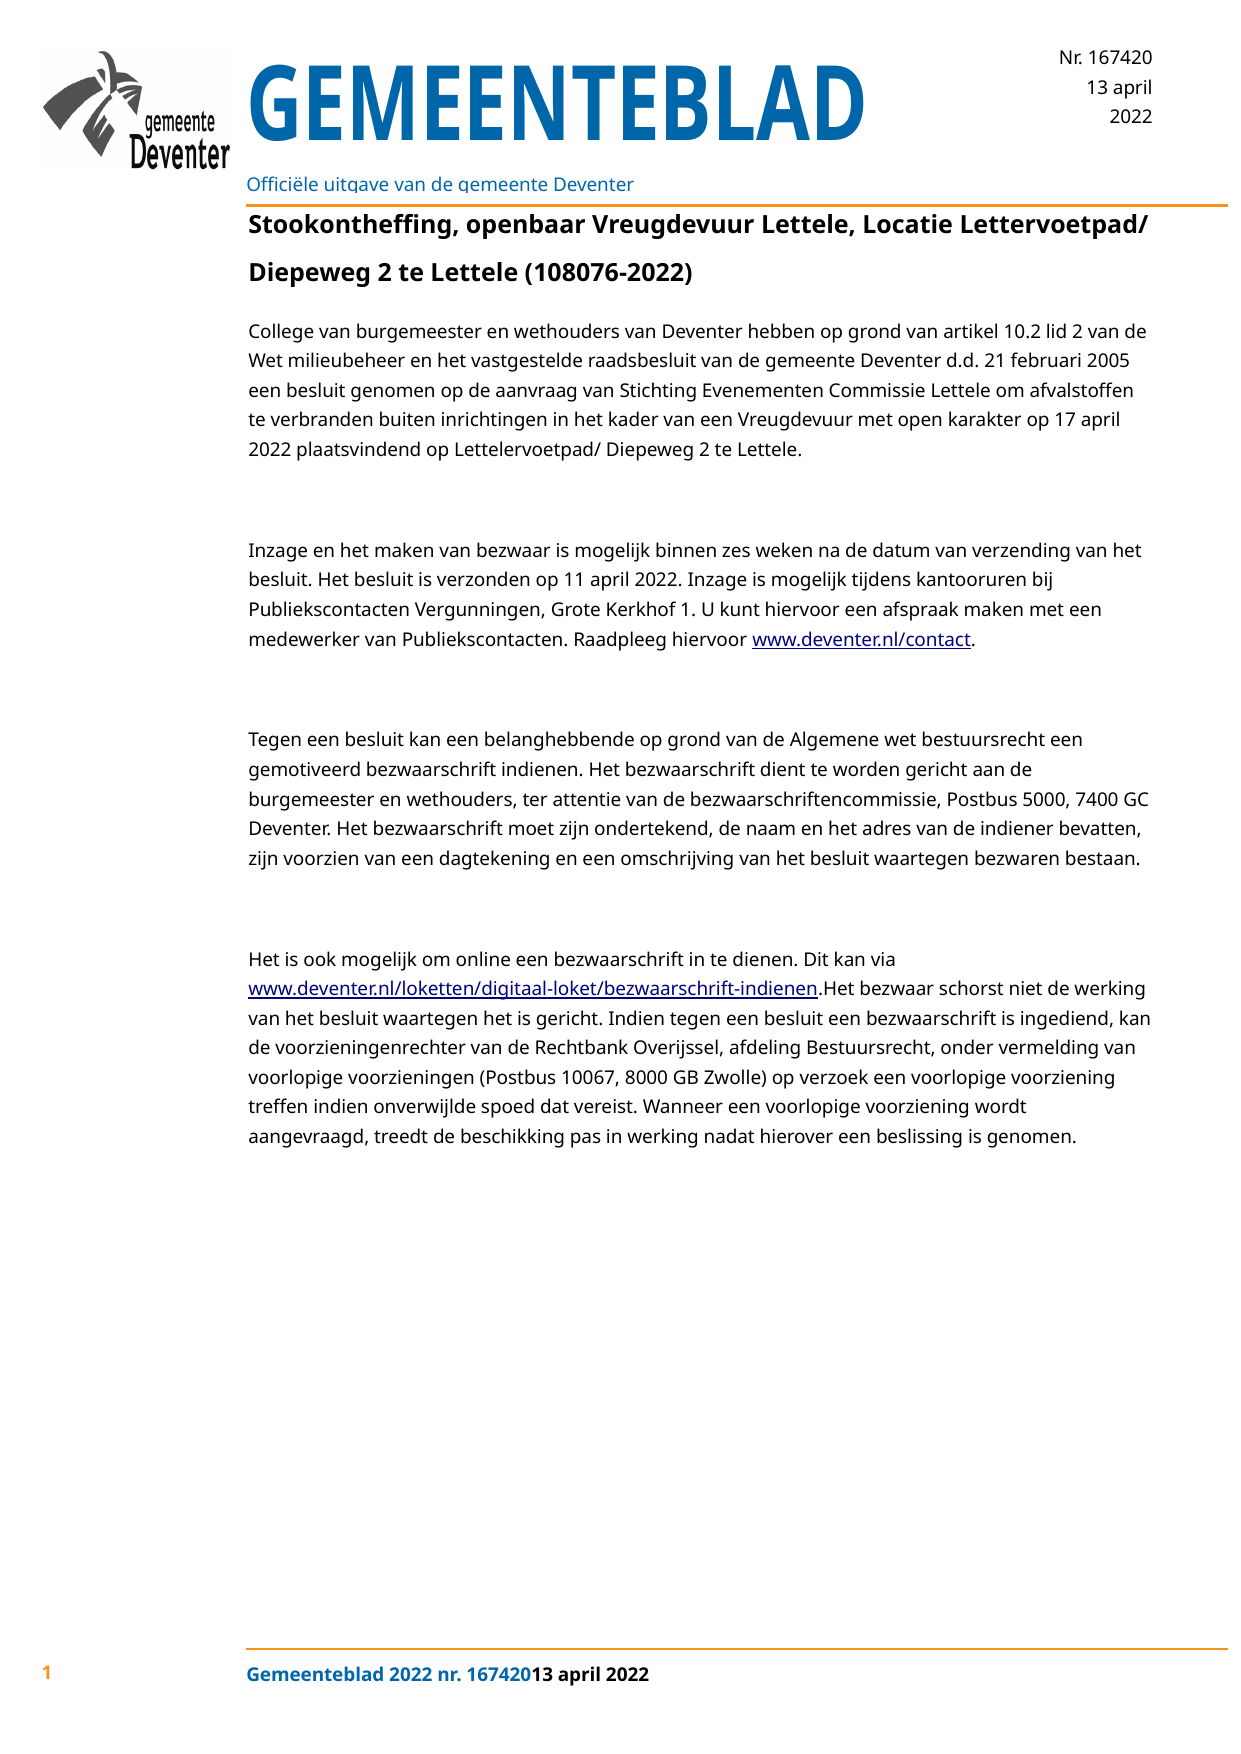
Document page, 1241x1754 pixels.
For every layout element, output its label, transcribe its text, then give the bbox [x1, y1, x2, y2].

text Stookontheffing, openbaar Vreugdevuur Lettele, Locatie Lettervoetpad/ Diepeweg 2 te Lettele (108076-2022) [248, 207, 1152, 288]
text College van burgemeester en wethouders van Deventer hebben op grond van artikel 10.2 lid 2 van de Wet milieubeheer en het vastgestelde raadsbesluit van de gemeente Deventer d.d. 21 februari 2005 een besluit genomen op de aanvraag van Stichting Evenementen Commissie Lettele om afvalstoffen te verbranden buiten inrichtingen in het kader van een Vreugdevuur met open karakter op 17 april 2022 plaatsvindend op Lettelervoetpad/ Diepeweg 2 te Lettele. [248, 318, 1152, 462]
text Het is ook mogelijk om online een bezwaarschrift in te dienen. Dit kan via www.deventer.nl/loketten/digitaal-loket/bezwaarschrift-indienen.Het bezwaar schorst niet de werking van het besluit waartegen het is gericht. Indien tegen een besluit een bezwaarschrift is ingediend, kan de voorzieningenrechter van de Rechtbank Overijssel, afdeling Bestuursrecht, onder vermelding van voorlopige voorzieningen (Postbus 10067, 8000 GB Zwolle) op verzoek een voorlopige voorziening treffen indien onverwijlde spoed dat vereist. Wanneer een voorlopige voorziening wordt aangevraagd, treedt de beschikking pas in werking nadat hierover een beslissing is genomen. [248, 946, 1152, 1149]
text Inzage en het maken van bezwaar is mogelijk binnen zes weken na de datum van verzending van het besluit. Het besluit is verzonden op 11 april 2022. Inzage is mogelijk tijdens kantooruren bij Publiekscontacten Vergunningen, Grote Kerkhof 1. U kunt hiervoor een afspraak maken met een medewerker van Publiekscontacten. Raadpleeg hiervoor www.deventer.nl/contact. [248, 537, 1152, 652]
text Tegen een besluit kan een belanghebbende op grond van de Algemene wet bestuursrecht een gemotiveerd bezwaarschrift indienen. Het bezwaarschrift dient te worden gericht aan de burgemeester en wethouders, ter attentie van de bezwaarschriftencommissie, Postbus 5000, 7400 GC Deventer. Het bezwaarschrift moet zijn ondertekend, de naam en het adres van de indiener bevatten, zijn voorzien van een dagtekening en een omschrijving van het besluit waartegen bezwaren bestaan. [248, 727, 1152, 871]
picture [41, 47, 231, 172]
